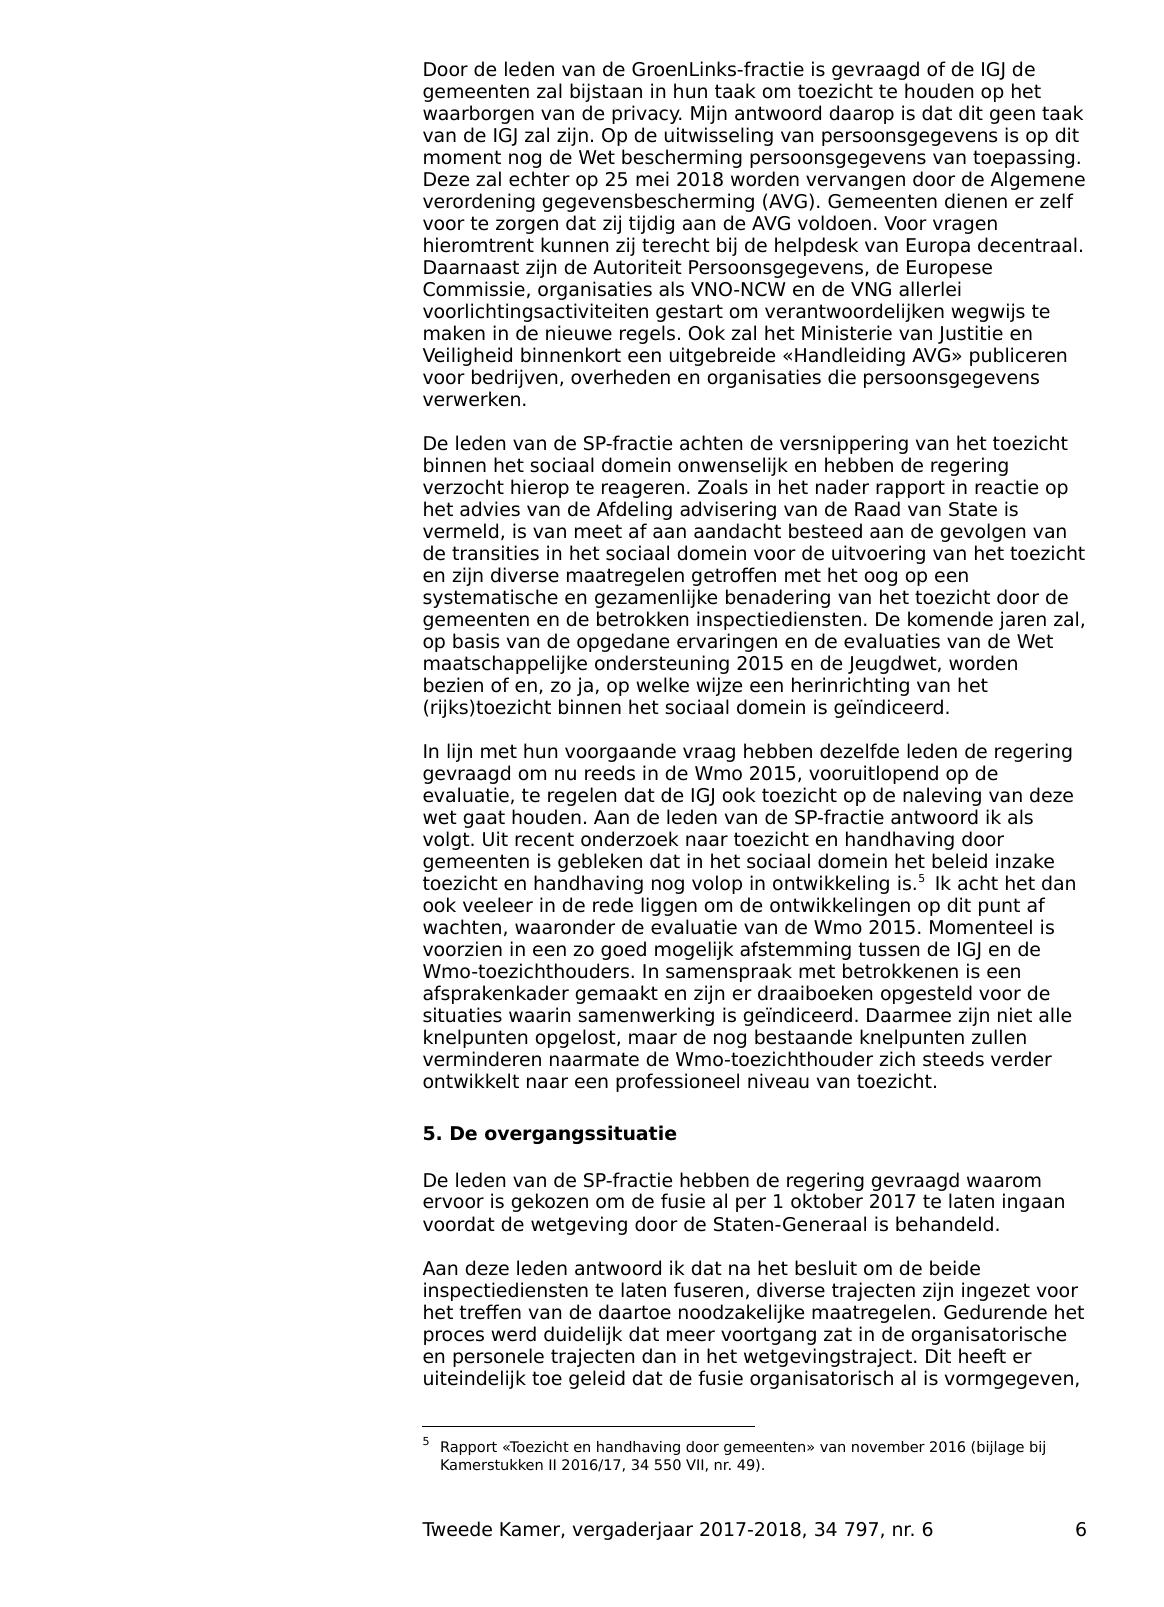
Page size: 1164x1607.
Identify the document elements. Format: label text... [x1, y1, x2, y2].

text De leden van de SP-fractie achten de versnippering van het toezicht binnen het sociaal domein onwenselijk en hebben de regering verzocht hierop te reageren. Zoals in het nader rapport in reactie op het advies van de Afdeling advisering van de Raad van State is vermeld, is van meet af aan aandacht besteed aan de gevolgen van de transities in het sociaal domein voor de uitvoering van het toezicht en zijn diverse maatregelen getroffen met het oog op een systematische en gezamenlijke benadering van het toezicht door de gemeenten en de betrokken inspectiediensten. De komende jaren zal, op basis van de opgedane ervaringen en de evaluaties van de Wet maatschappelijke ondersteuning 2015 en de Jeugdwet, worden bezien of en, zo ja, op welke wijze een herinrichting van het (rijks)toezicht binnen het sociaal domein is geïndiceerd. [422, 433, 1087, 719]
text Rapport «Toezicht en handhaving door gemeenten» van november 2016 (bijlage bij Kamerstukken II 2016/17, 34 550 VII, nr. 49). [422, 1435, 1087, 1474]
text Aan deze leden antwoord ik dat na het besluit om de beide inspectiediensten te laten fuseren, diverse trajecten zijn ingezet voor het treffen van de daartoe noodzakelijke maatregelen. Gedurende het proces werd duidelijk dat meer voortgang zat in de organisatorische en personele trajecten dan in het wetgevingstraject. Dit heeft er uiteindelijk toe geleid dat de fusie organisatorisch al is vormgegeven, [422, 1258, 1087, 1389]
subtitle 5. De overgangssituatie [422, 1122, 1087, 1144]
text Door de leden van de GroenLinks-fractie is gevraagd of de IGJ de gemeenten zal bijstaan in hun taak om toezicht te houden op het waarborgen van de privacy. Mijn antwoord daarop is dat dit geen taak van de IGJ zal zijn. Op de uitwisseling van persoonsgegevens is op dit moment nog de Wet bescherming persoonsgegevens van toepassing. Deze zal echter op 25 mei 2018 worden vervangen door de Algemene verordening gegevensbescherming (AVG). Gemeenten dienen er zelf voor te zorgen dat zij tijdig aan de AVG voldoen. Voor vragen hieromtrent kunnen zij terecht bij de helpdesk van Europa decentraal. Daarnaast zijn de Autoriteit Persoonsgegevens, de Europese Commissie, organisaties als VNO-NCW en de VNG allerlei voorlichtingsactiviteiten gestart om verantwoordelijken wegwijs te maken in de nieuwe regels. Ook zal het Ministerie van Justitie en Veiligheid binnenkort een uitgebreide «Handleiding AVG» publiceren voor bedrijven, overheden en organisaties die persoonsgegevens verwerken. [422, 59, 1087, 411]
text In lijn met hun voorgaande vraag hebben dezelfde leden de regering gevraagd om nu reeds in de Wmo 2015, vooruitlopend op de evaluatie, te regelen dat de IGJ ook toezicht op de naleving van deze wet gaat houden. Aan de leden van de SP-fractie antwoord ik als volgt. Uit recent onderzoek naar toezicht en handhaving door gemeenten is gebleken dat in het sociaal domein het beleid inzake toezicht en handhaving nog volop in ontwikkeling is. Ik acht het dan ook veeleer in de rede liggen om de ontwikkelingen op dit punt af wachten, waaronder de evaluatie van de Wmo 2015. Momenteel is voorzien in een zo goed mogelijk afstemming tussen de IGJ en de Wmo-toezichthouders. In samenspraak met betrokkenen is een afsprakenkader gemaakt en zijn er draaiboeken opgesteld voor de situaties waarin samenwerking is geïndiceerd. Daarmee zijn niet alle knelpunten opgelost, maar de nog bestaande knelpunten zullen verminderen naarmate de Wmo-toezichthouder zich steeds verder ontwikkelt naar een professioneel niveau van toezicht. [422, 741, 1087, 1092]
text De leden van de SP-fractie hebben de regering gevraagd waarom ervoor is gekozen om de fusie al per 1 oktober 2017 te laten ingaan voordat de wetgeving door de Staten-Generaal is behandeld. [422, 1169, 1087, 1235]
